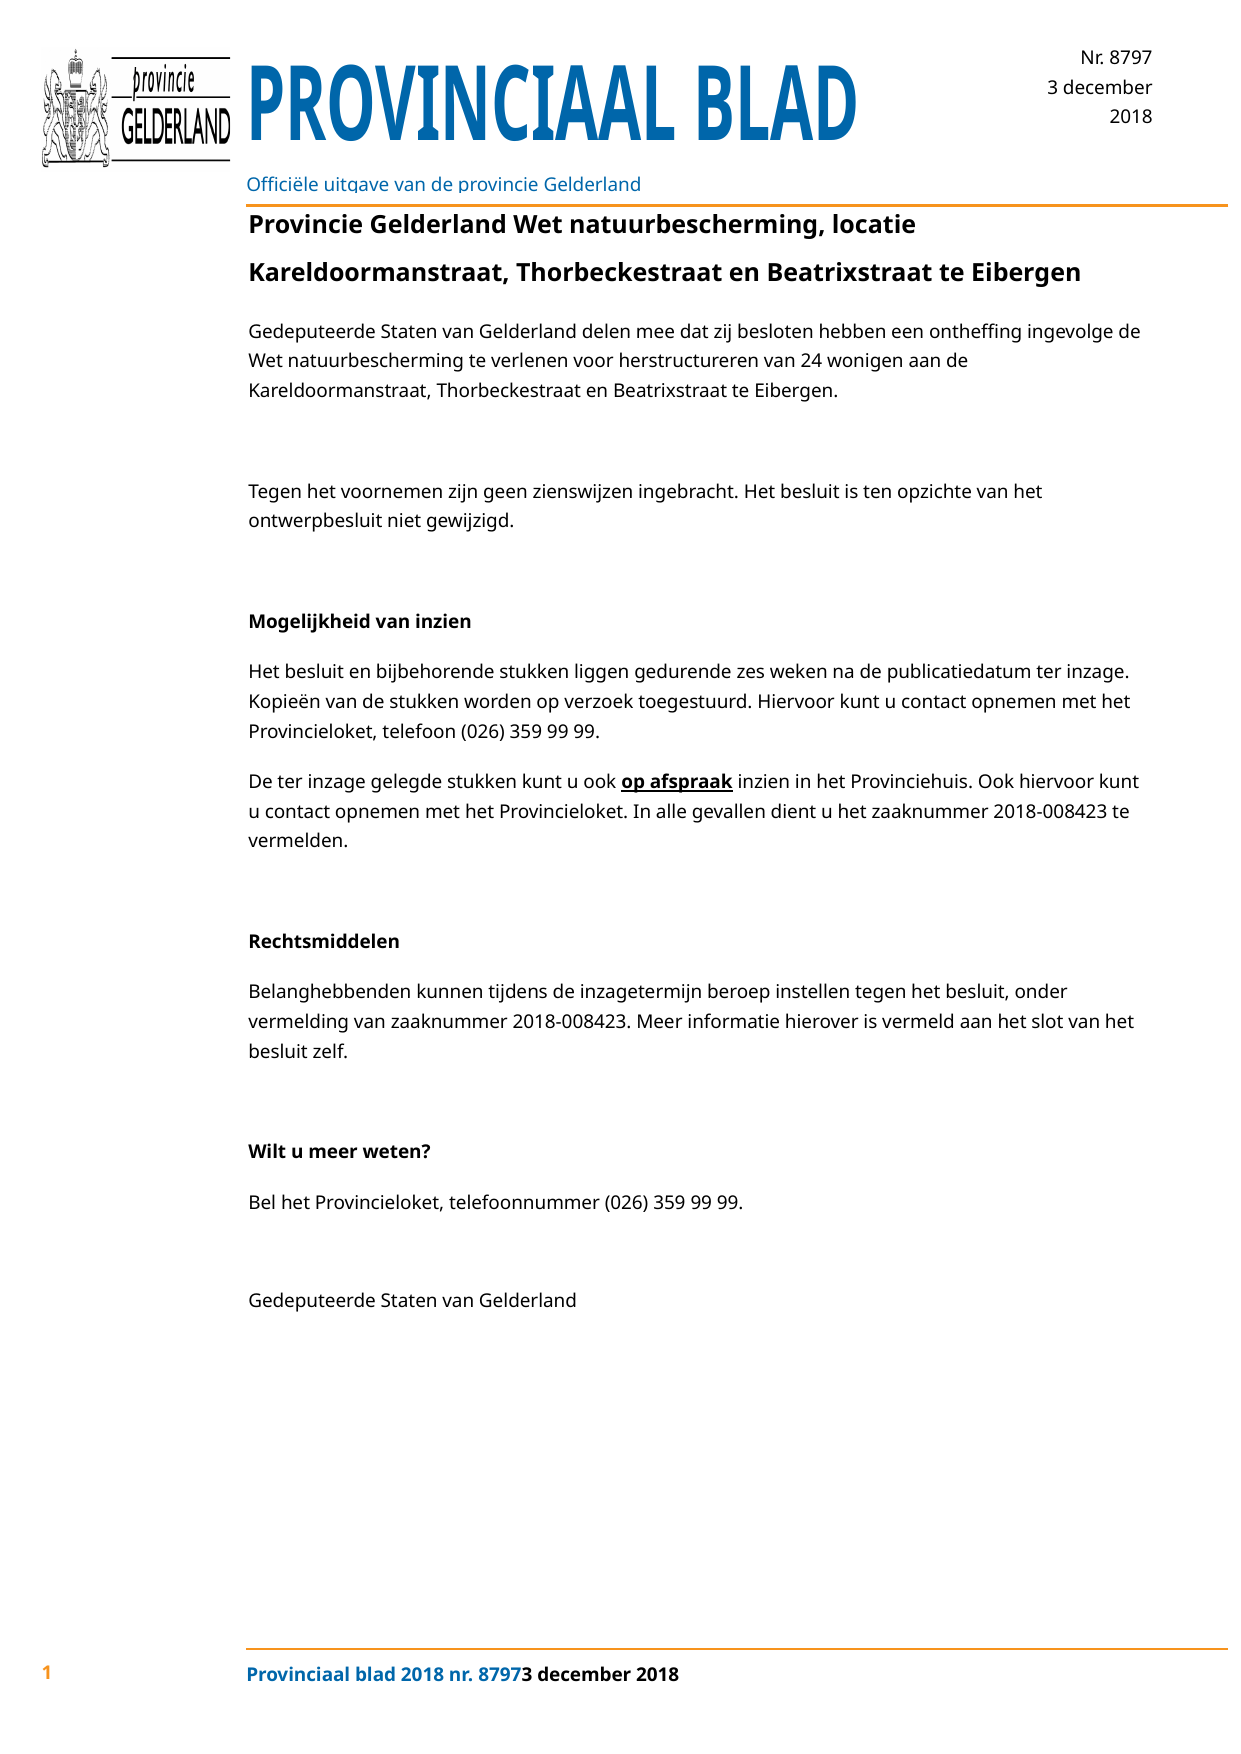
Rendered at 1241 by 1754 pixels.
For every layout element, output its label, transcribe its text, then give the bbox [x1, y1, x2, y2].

text Wilt u meer weten? [248, 1139, 1152, 1164]
text De ter inzage gelegde stukken kunt u ook op afspraak inzien in het Provinciehuis. Ook hiervoor kunt u contact opnemen met het Provincieloket. In alle gevallen dient u het zaaknummer 2018-008423 te vermelden. [248, 768, 1152, 853]
text Provincie Gelderland Wet natuurbescherming, locatie Kareldoormanstraat, Thorbeckestraat en Beatrixstraat te Eibergen [248, 207, 1152, 288]
text Het besluit en bijbehorende stukken liggen gedurende zes weken na de publicatiedatum ter inzage. Kopieën van de stukken worden op verzoek toegestuurd. Hiervoor kunt u contact opnemen met het Provincieloket, telefoon (026) 359 99 99. [248, 659, 1152, 744]
text Rechtsmiddelen [248, 928, 1152, 954]
text Belanghebbenden kunnen tijdens de inzagetermijn beroep instellen tegen het besluit, onder vermelding van zaaknummer 2018-008423. Meer informatie hierover is vermeld aan het slot van het besluit zelf. [248, 979, 1152, 1064]
text Mogelijkheid van inzien [248, 608, 1152, 634]
text Gedeputeerde Staten van Gelderland delen mee dat zij besloten hebben een ontheffing ingevolge de Wet natuurbescherming te verlenen voor herstructureren van 24 wonigen aan de Kareldoormanstraat, Thorbeckestraat en Beatrixstraat te Eibergen. [248, 318, 1152, 403]
text Gedeputeerde Staten van Gelderland [248, 1287, 1152, 1313]
text Bel het Provincieloket, telefoonnummer (026) 359 99 99. [248, 1189, 1152, 1215]
text Tegen het voornemen zijn geen zienswijzen ingebracht. Het besluit is ten opzichte van het ontwerpbesluit niet gewijzigd. [248, 478, 1152, 533]
picture [41, 47, 231, 172]
